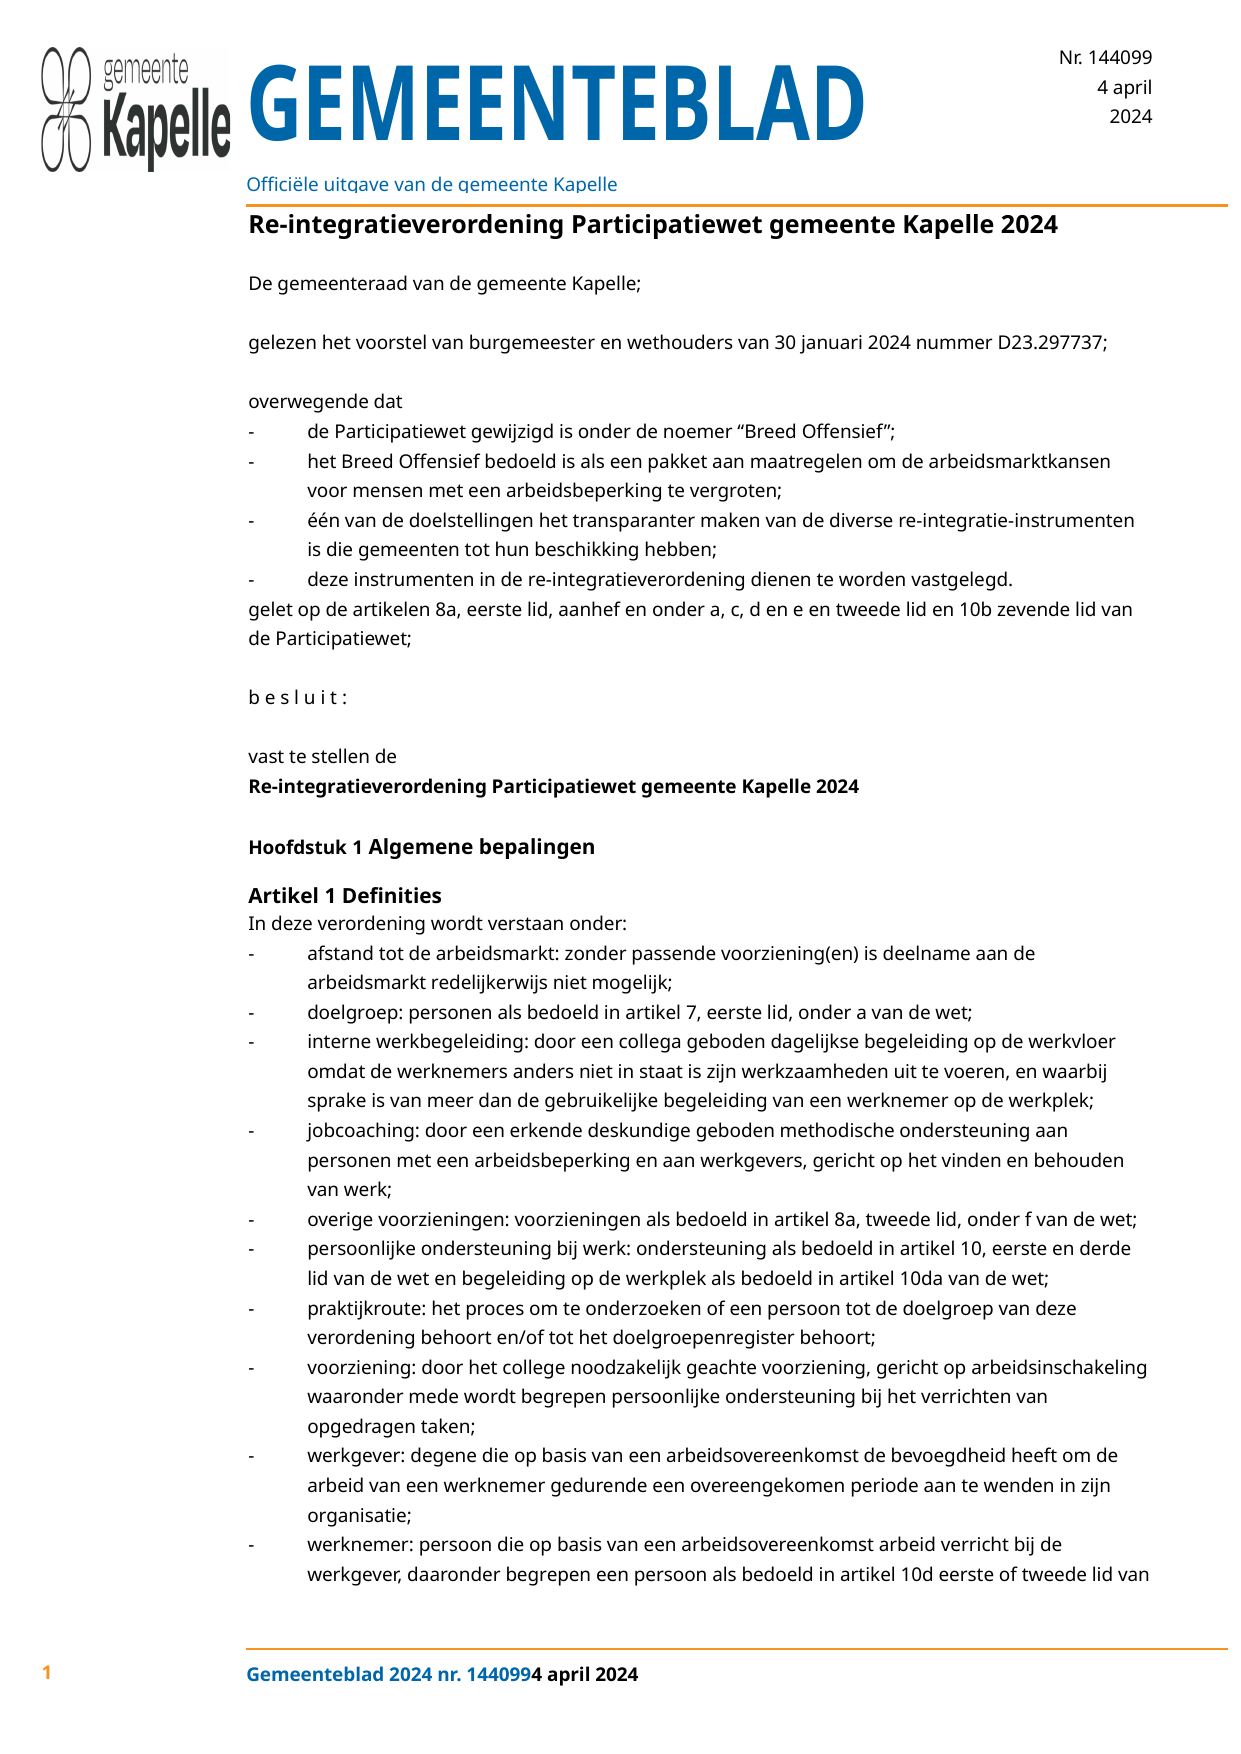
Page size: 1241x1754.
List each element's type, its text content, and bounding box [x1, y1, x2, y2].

list de Participatiewet gewijzigd is onder de noemer “Breed Offensief”; [248, 418, 1152, 444]
list doelgroep: personen als bedoeld in artikel 7, eerste lid, onder a van de wet; [248, 999, 1152, 1024]
list het Breed Offensief bedoeld is als een pakket aan maatregelen om de arbeidsmarktkansen voor mensen met een arbeidsbeperking te vergroten; [248, 448, 1152, 503]
text Re-integratieverordening Participatiewet gemeente Kapelle 2024 [248, 207, 1152, 241]
list één van de doelstellingen het transparanter maken van de diverse re-integratie-instrumenten is die gemeenten tot hun beschikking hebben; [248, 507, 1152, 562]
list werkgever: degene die op basis van een arbeidsovereenkomst de bevoegdheid heeft om de arbeid van een werknemer gedurende een overeengekomen periode aan te wenden in zijn organisatie; [248, 1443, 1152, 1527]
list deze instrumenten in de re-integratieverordening dienen te worden vastgelegd. [248, 566, 1152, 592]
text Artikel 1 Definities [248, 882, 1152, 910]
text Hoofdstuk 1 Algemene bepalingen [248, 832, 1152, 861]
text b e s l u i t : [248, 684, 1152, 710]
text gelezen het voorstel van burgemeester en wethouders van 30 januari 2024 nummer D23.297737; [248, 329, 1152, 355]
text vast te stellen de [248, 744, 1152, 769]
text gelet op de artikelen 8a, eerste lid, aanhef en onder a, c, d en e en tweede lid en 10b zevende lid van de Participatiewet; [248, 596, 1152, 651]
list voorziening: door het college noodzakelijk geachte voorziening, gericht op arbeidsinschakeling waaronder mede wordt begrepen persoonlijke ondersteuning bij het verrichten van opgedragen taken; [248, 1354, 1152, 1439]
list praktijkroute: het proces om te onderzoeken of een persoon tot de doelgroep van deze verordening behoort en/of tot het doelgroepenregister behoort; [248, 1295, 1152, 1350]
text De gemeenteraad van de gemeente Kapelle; [248, 270, 1152, 296]
list werknemer: persoon die op basis van een arbeidsovereenkomst arbeid verricht bij de werkgever, daaronder begrepen een persoon als bedoeld in artikel 10d eerste of tweede lid van [248, 1531, 1152, 1587]
list overige voorzieningen: voorzieningen als bedoeld in artikel 8a, tweede lid, onder f van de wet; [248, 1206, 1152, 1232]
text In deze verordening wordt verstaan onder: [248, 910, 1152, 936]
text overwegende dat [248, 389, 1152, 414]
list jobcoaching: door een erkende deskundige geboden methodische ondersteuning aan personen met een arbeidsbeperking en aan werkgevers, gericht op het vinden en behouden van werk; [248, 1117, 1152, 1202]
list persoonlijke ondersteuning bij werk: ondersteuning als bedoeld in artikel 10, eerste en derde lid van de wet en begeleiding op de werkplek als bedoeld in artikel 10da van de wet; [248, 1236, 1152, 1291]
list afstand tot de arbeidsmarkt: zonder passende voorziening(en) is deelname aan de arbeidsmarkt redelijkerwijs niet mogelijk; [248, 940, 1152, 995]
text Re-integratieverordening Participatiewet gemeente Kapelle 2024 [248, 773, 1152, 799]
list interne werkbegeleiding: door een collega geboden dagelijkse begeleiding op de werkvloer omdat de werknemers anders niet in staat is zijn werkzaamheden uit te voeren, en waarbij sprake is van meer dan de gebruikelijke begeleiding van een werknemer op de werkplek; [248, 1028, 1152, 1113]
picture [41, 47, 231, 172]
